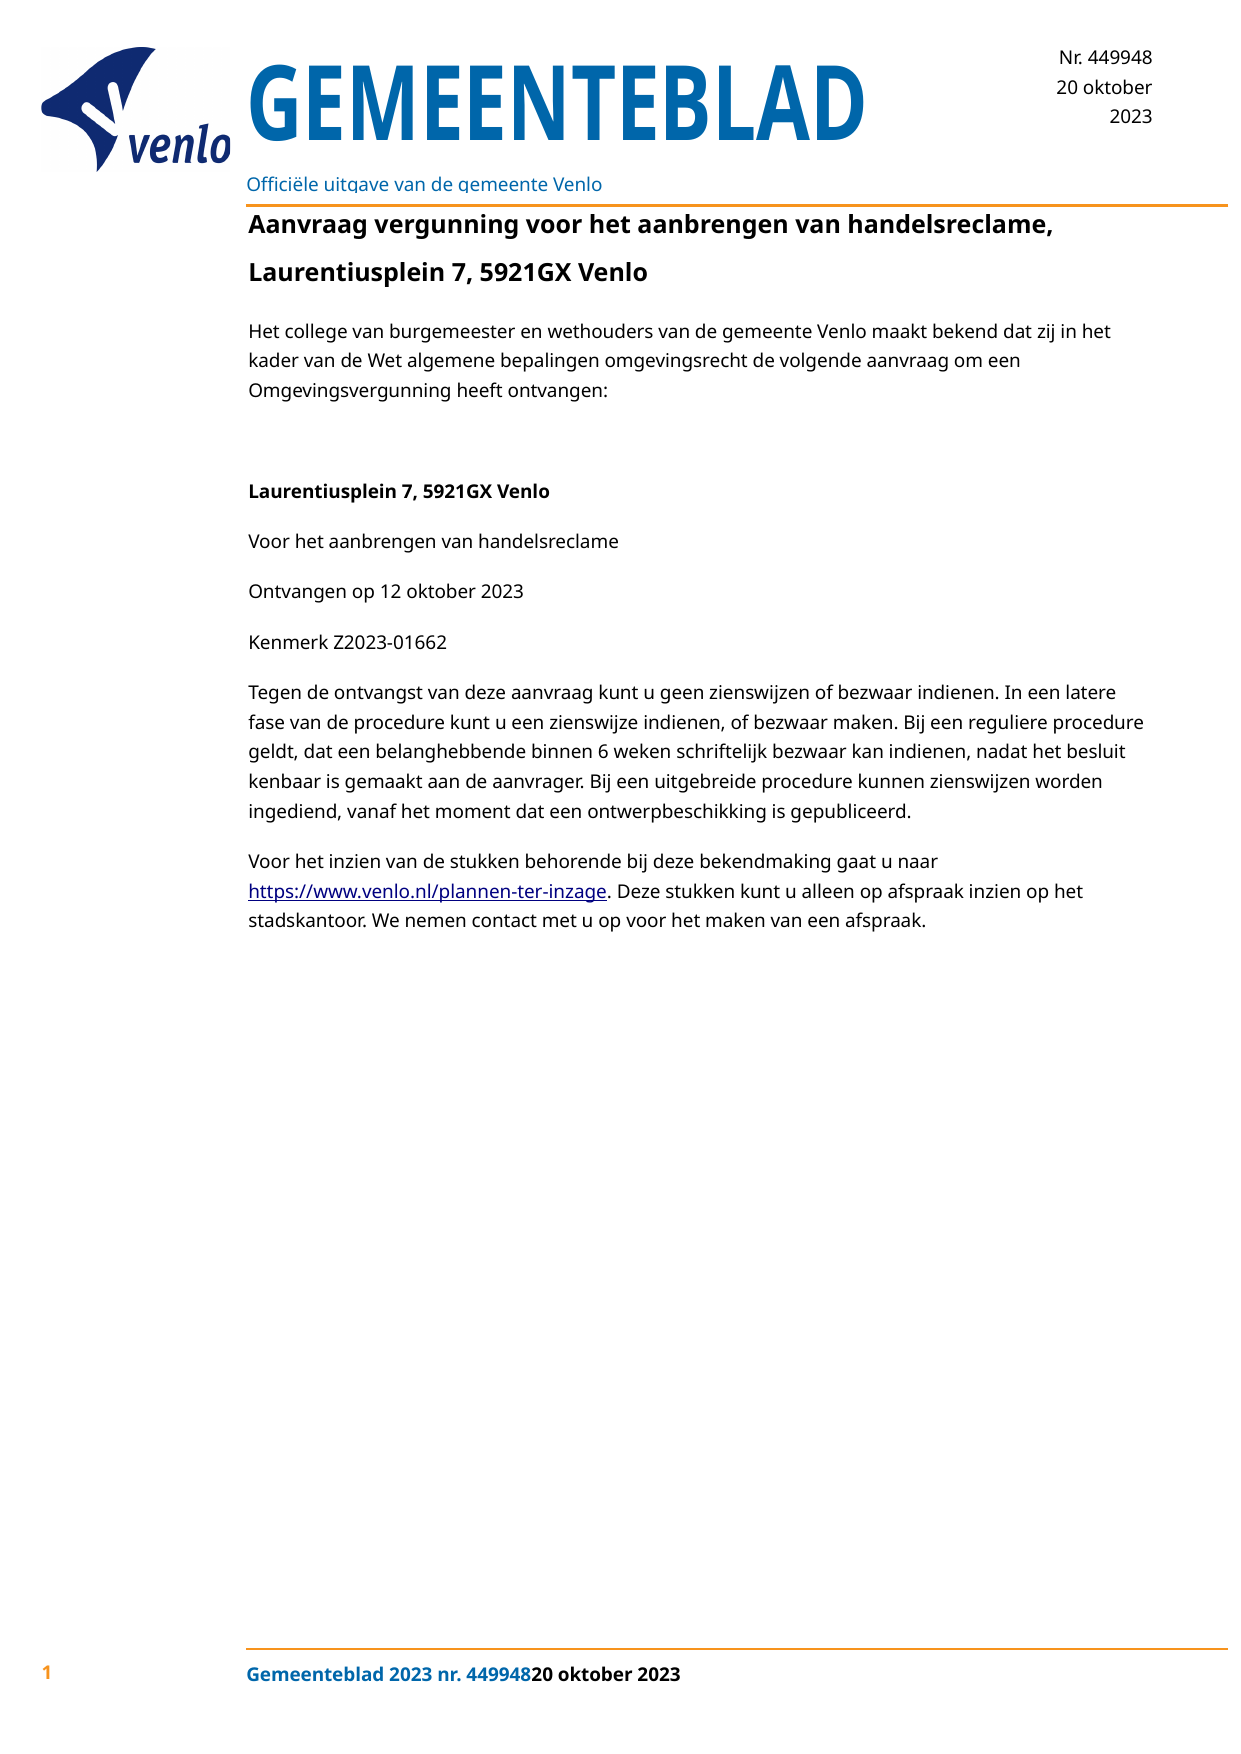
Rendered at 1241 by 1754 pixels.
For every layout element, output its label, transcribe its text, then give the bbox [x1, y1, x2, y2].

picture [41, 47, 231, 172]
text Tegen de ontvangst van deze aanvraag kunt u geen zienswijzen of bezwaar indienen. In een latere fase van de procedure kunt u een zienswijze indienen, of bezwaar maken. Bij een reguliere procedure geldt, dat een belanghebbende binnen 6 weken schriftelijk bezwaar kan indienen, nadat het besluit kenbaar is gemaakt aan de aanvrager. Bij een uitgebreide procedure kunnen zienswijzen worden ingediend, vanaf het moment dat een ontwerpbeschikking is gepubliceerd. [248, 679, 1152, 824]
text Kenmerk Z2023-01662 [248, 629, 1152, 655]
text Voor het inzien van de stukken behorende bij deze bekendmaking gaat u naar https://www.venlo.nl/plannen-ter-inzage. Deze stukken kunt u alleen op afspraak inzien op het stadskantoor. We nemen contact met u op voor het maken van een afspraak. [248, 848, 1152, 933]
text Aanvraag vergunning voor het aanbrengen van handelsreclame, Laurentiusplein 7, 5921GX Venlo [248, 207, 1152, 288]
text Laurentiusplein 7, 5921GX Venlo [248, 478, 1152, 504]
text Het college van burgemeester en wethouders van de gemeente Venlo maakt bekend dat zij in het kader van de Wet algemene bepalingen omgevingsrecht de volgende aanvraag om een Omgevingsvergunning heeft ontvangen: [248, 318, 1152, 403]
text Ontvangen op 12 oktober 2023 [248, 579, 1152, 604]
text Voor het aanbrengen van handelsreclame [248, 528, 1152, 554]
